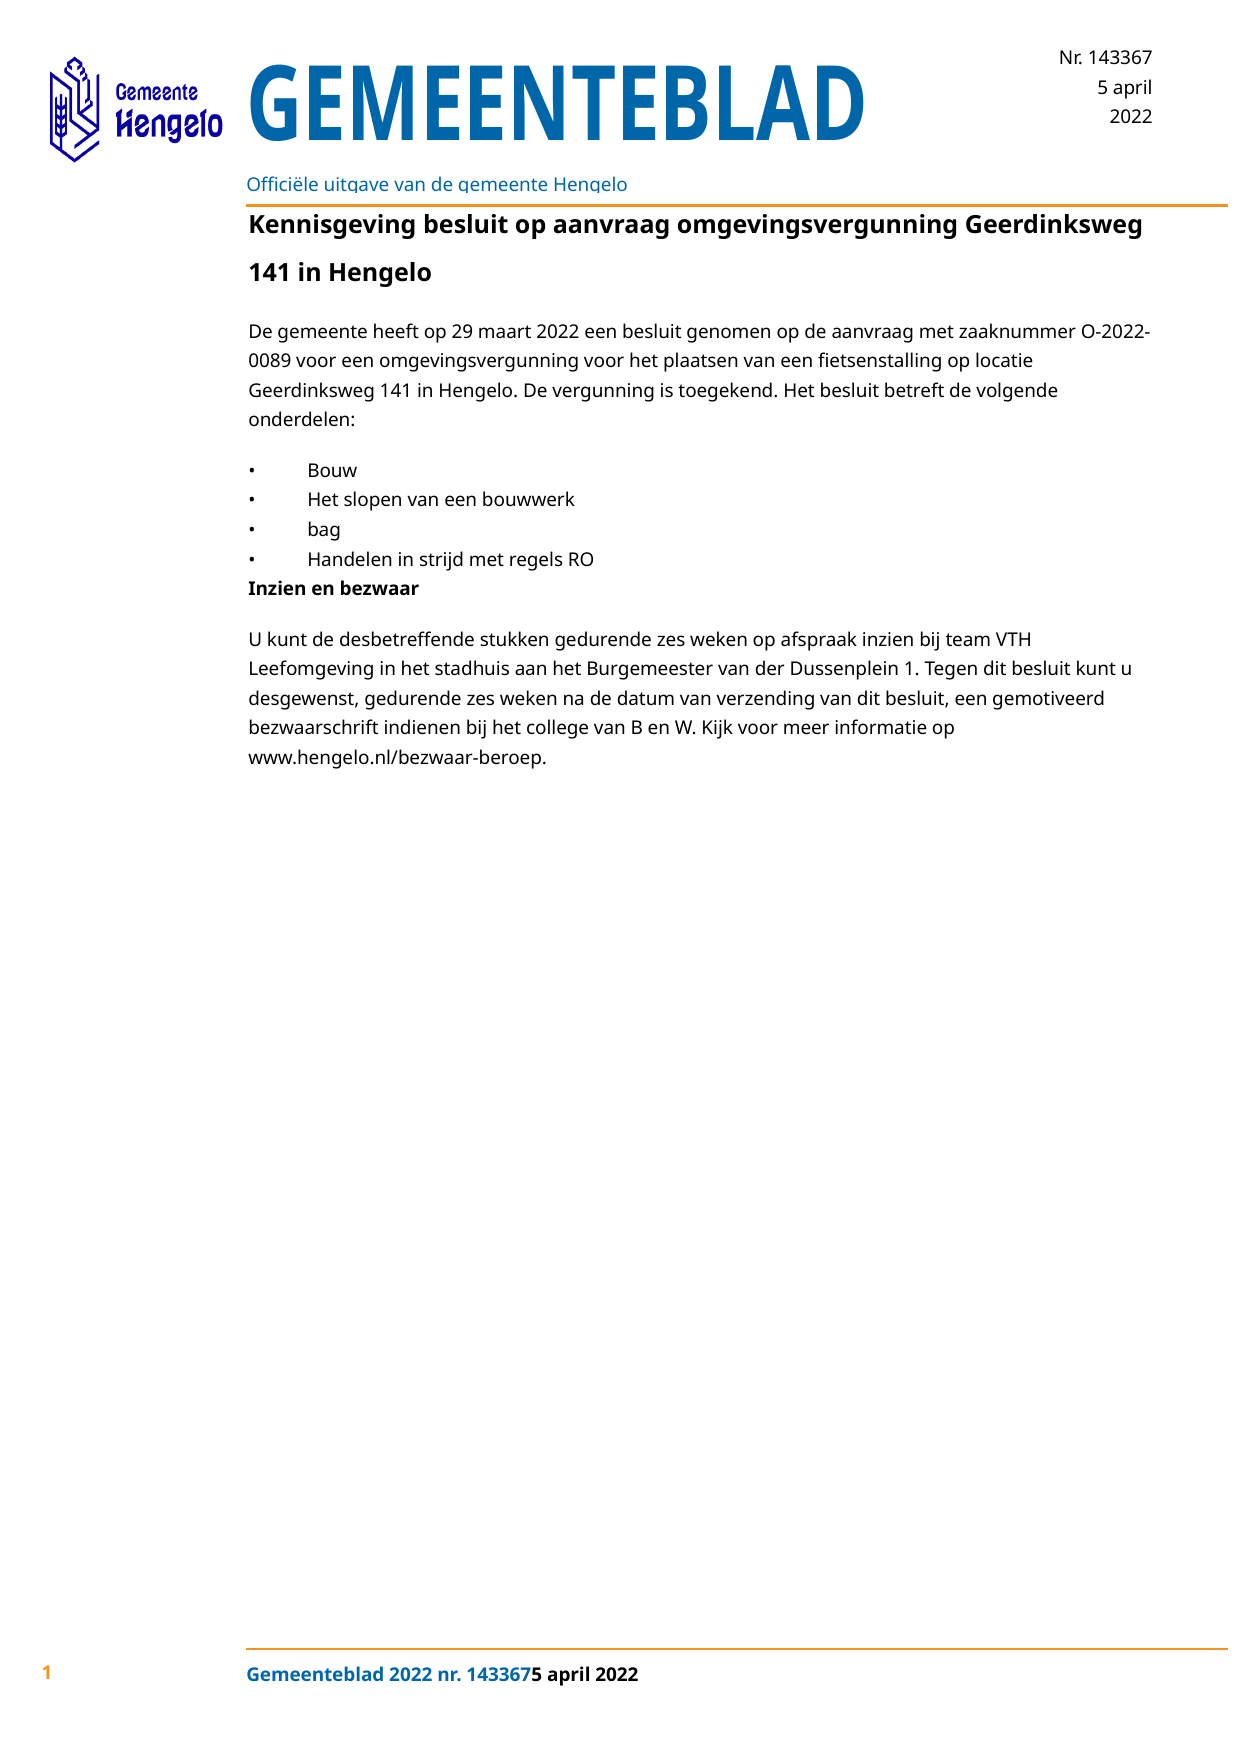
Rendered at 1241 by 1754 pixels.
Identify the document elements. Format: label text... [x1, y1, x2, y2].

list Het slopen van een bouwwerk [248, 487, 1152, 512]
text Inzien en bezwaar [248, 575, 1152, 601]
text De gemeente heeft op 29 maart 2022 een besluit genomen op de aanvraag met zaaknummer O-2022-0089 voor een omgevingsvergunning voor het plaatsen van een fietsenstalling op locatie Geerdinksweg 141 in Hengelo. De vergunning is toegekend. Het besluit betreft de volgende onderdelen: [248, 318, 1152, 432]
picture [41, 47, 231, 172]
list Bouw [248, 457, 1152, 483]
text U kunt de desbetreffende stukken gedurende zes weken op afspraak inzien bij team VTH Leefomgeving in het stadhuis aan het Burgemeester van der Dussenplein 1. Tegen dit besluit kunt u desgewenst, gedurende zes weken na de datum van verzending van dit besluit, een gemotiveerd bezwaarschrift indienen bij het college van B en W. Kijk voor meer informatie op www.hengelo.nl/bezwaar-beroep. [248, 626, 1152, 770]
text Kennisgeving besluit op aanvraag omgevingsvergunning Geerdinksweg 141 in Hengelo [248, 207, 1152, 288]
list Handelen in strijd met regels RO [248, 546, 1152, 572]
list bag [248, 516, 1152, 542]
